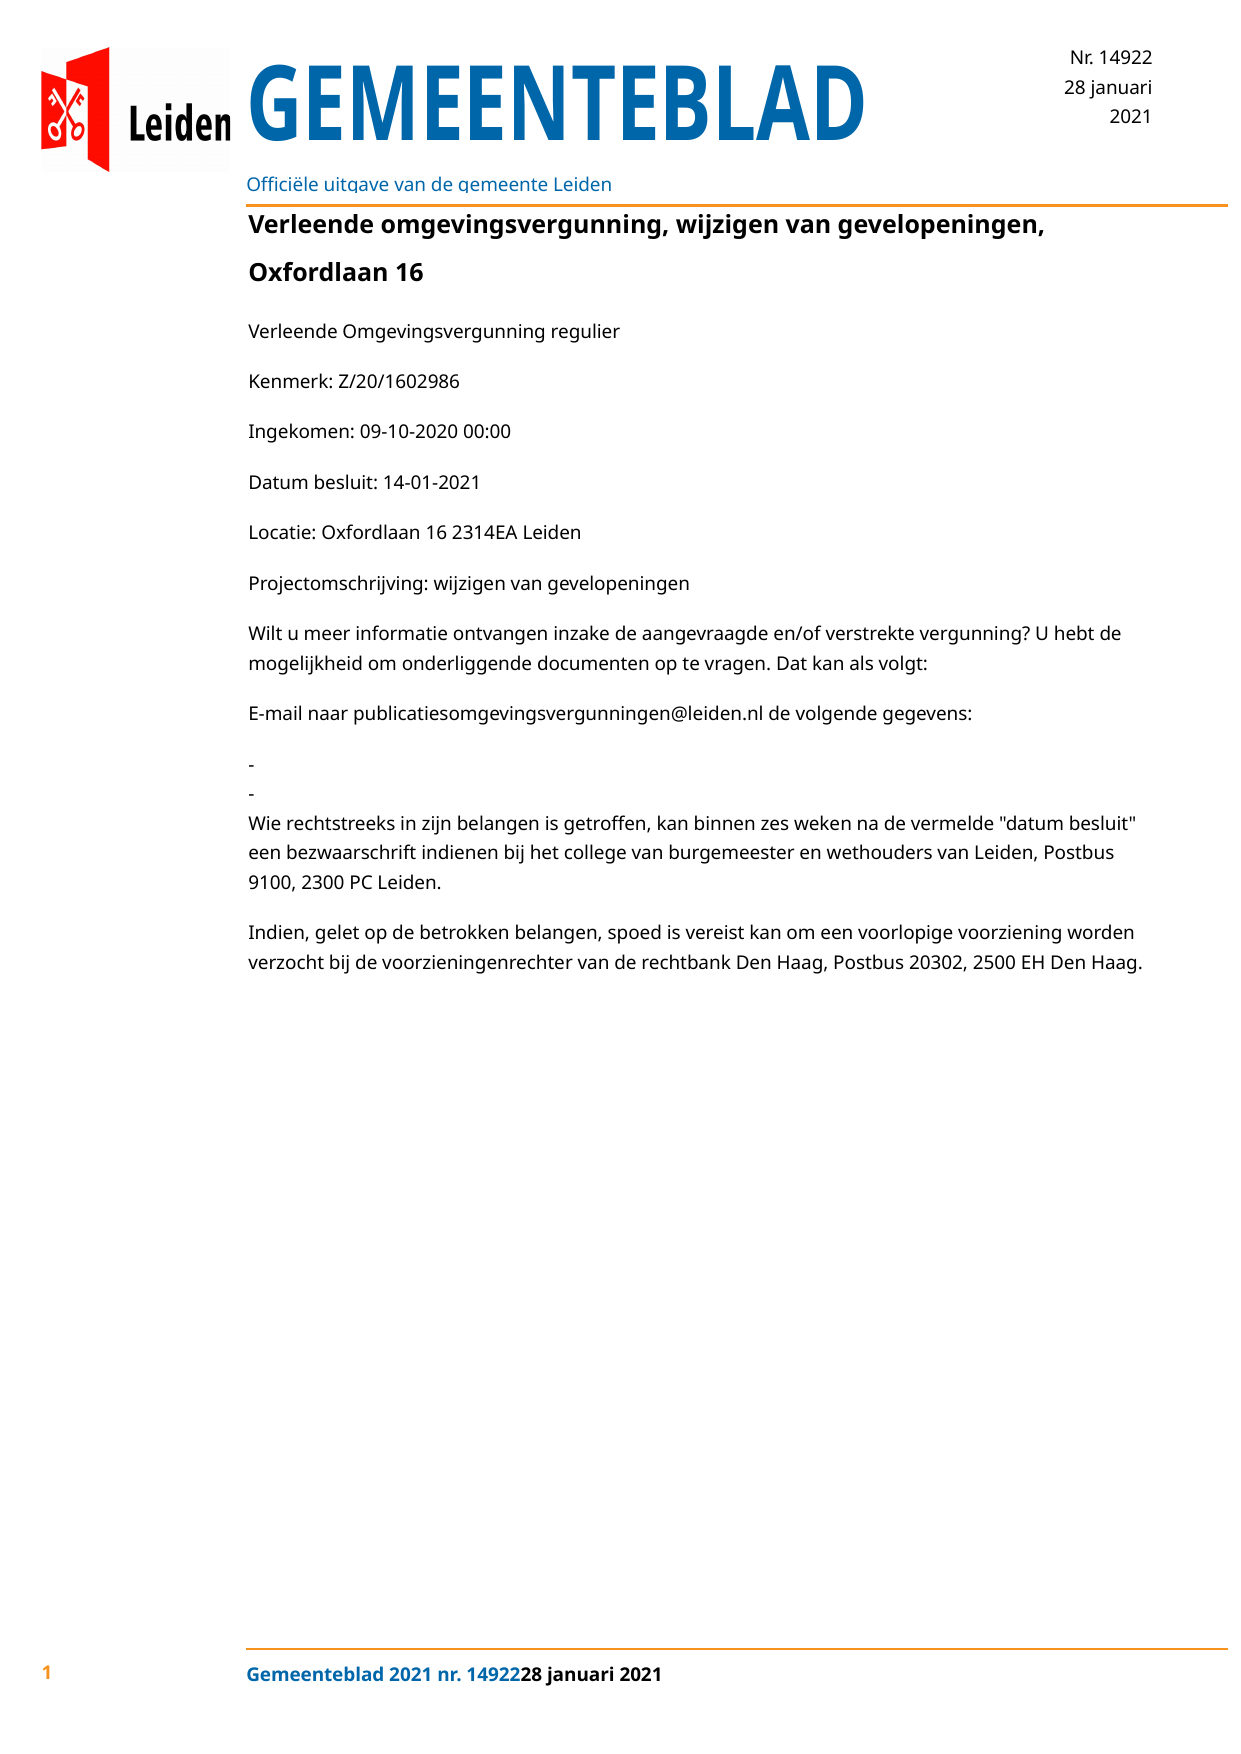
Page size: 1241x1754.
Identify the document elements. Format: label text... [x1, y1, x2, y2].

text Wie rechtstreeks in zijn belangen is getroffen, kan binnen zes weken na de vermelde "datum besluit" een bezwaarschrift indienen bij het college van burgemeester en wethouders van Leiden, Postbus 9100, 2300 PC Leiden. [248, 810, 1152, 895]
text Ingekomen: 09-10-2020 00:00 [248, 419, 1152, 444]
text Wilt u meer informatie ontvangen inzake de aangevraagde en/of verstrekte vergunning? U hebt de mogelijkheid om onderliggende documenten op te vragen. Dat kan als volgt: [248, 620, 1152, 676]
text Verleende Omgevingsvergunning regulier [248, 318, 1152, 344]
text Indien, gelet op de betrokken belangen, spoed is vereist kan om een voorlopige voorziening worden verzocht bij de voorzieningenrechter van de rechtbank Den Haag, Postbus 20302, 2500 EH Den Haag. [248, 919, 1152, 975]
text Verleende omgevingsvergunning, wijzigen van gevelopeningen, Oxfordlaan 16 [248, 207, 1152, 288]
text Locatie: Oxfordlaan 16 2314EA Leiden [248, 519, 1152, 545]
picture [41, 47, 231, 172]
text Datum besluit: 14-01-2021 [248, 469, 1152, 495]
text Kenmerk: Z/20/1602986 [248, 368, 1152, 394]
text Projectomschrijving: wijzigen van gevelopeningen [248, 570, 1152, 596]
text E-mail naar publicatiesomgevingsvergunningen@leiden.nl de volgende gegevens: [248, 700, 1152, 726]
